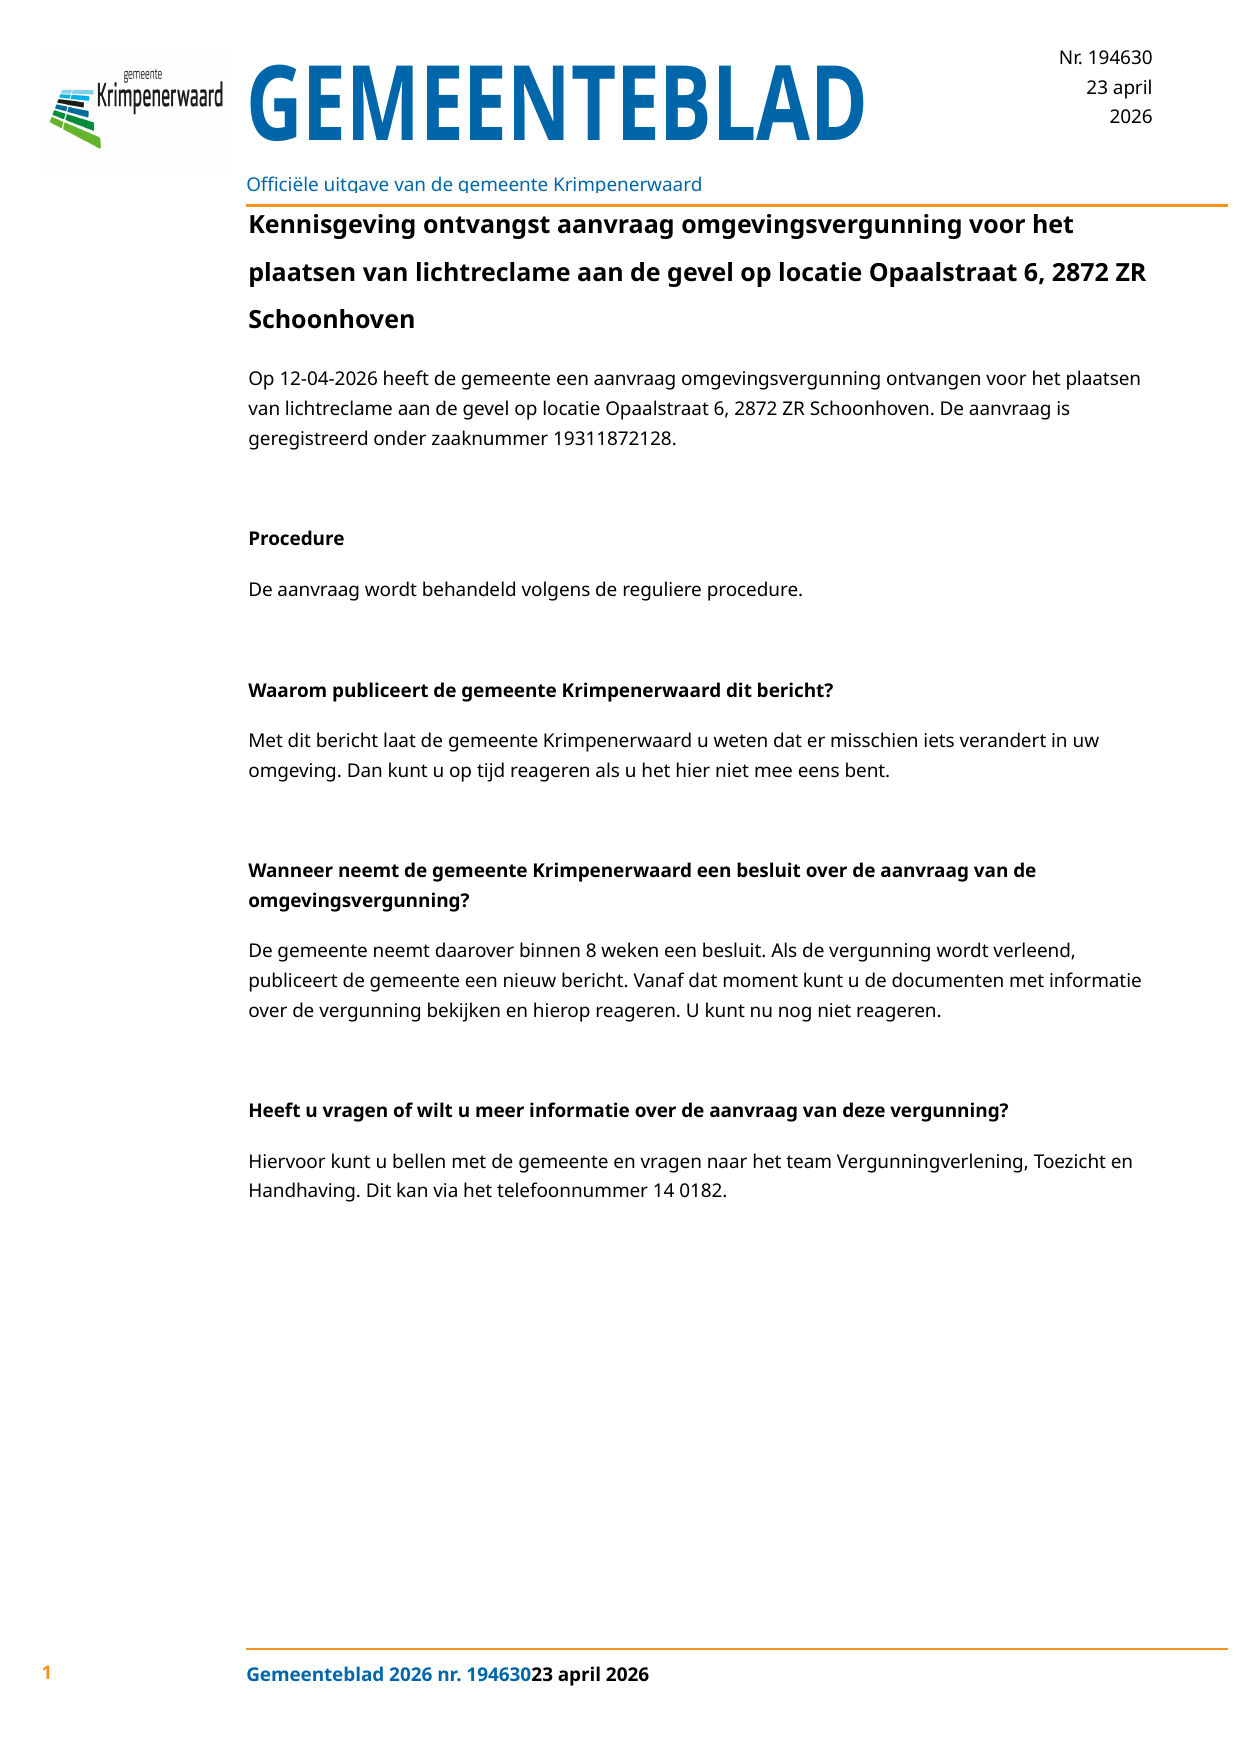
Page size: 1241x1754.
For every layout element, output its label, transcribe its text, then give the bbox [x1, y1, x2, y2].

text Met dit bericht laat de gemeente Krimpenerwaard u weten dat er misschien iets verandert in uw omgeving. Dan kunt u op tijd reageren als u het hier niet mee eens bent. [248, 727, 1152, 782]
picture [41, 47, 231, 172]
text Waarom publiceert de gemeente Krimpenerwaard dit bericht? [248, 677, 1152, 702]
text Heeft u vragen of wilt u meer informatie over de aanvraag van deze vergunning? [248, 1098, 1152, 1123]
text Procedure [248, 526, 1152, 551]
text Hiervoor kunt u bellen met de gemeente en vragen naar het team Vergunningverlening, Toezicht en Handhaving. Dit kan via het telefoonnummer 14 0182. [248, 1148, 1152, 1203]
text De gemeente neemt daarover binnen 8 weken een besluit. Als de vergunning wordt verleend, publiceert de gemeente een nieuw bericht. Vanaf dat moment kunt u de documenten met informatie over de vergunning bekijken en hierop reageren. U kunt nu nog niet reageren. [248, 938, 1152, 1022]
text Kennisgeving ontvangst aanvraag omgevingsvergunning voor het plaatsen van lichtreclame aan de gevel op locatie Opaalstraat 6, 2872 ZR Schoonhoven [248, 207, 1152, 336]
text Op 12-04-2026 heeft de gemeente een aanvraag omgevingsvergunning ontvangen voor het plaatsen van lichtreclame aan de gevel op locatie Opaalstraat 6, 2872 ZR Schoonhoven. De aanvraag is geregistreerd onder zaaknummer 19311872128. [248, 366, 1152, 450]
text De aanvraag wordt behandeld volgens de reguliere procedure. [248, 576, 1152, 602]
text Wanneer neemt de gemeente Krimpenerwaard een besluit over de aanvraag van de omgevingsvergunning? [248, 858, 1152, 913]
